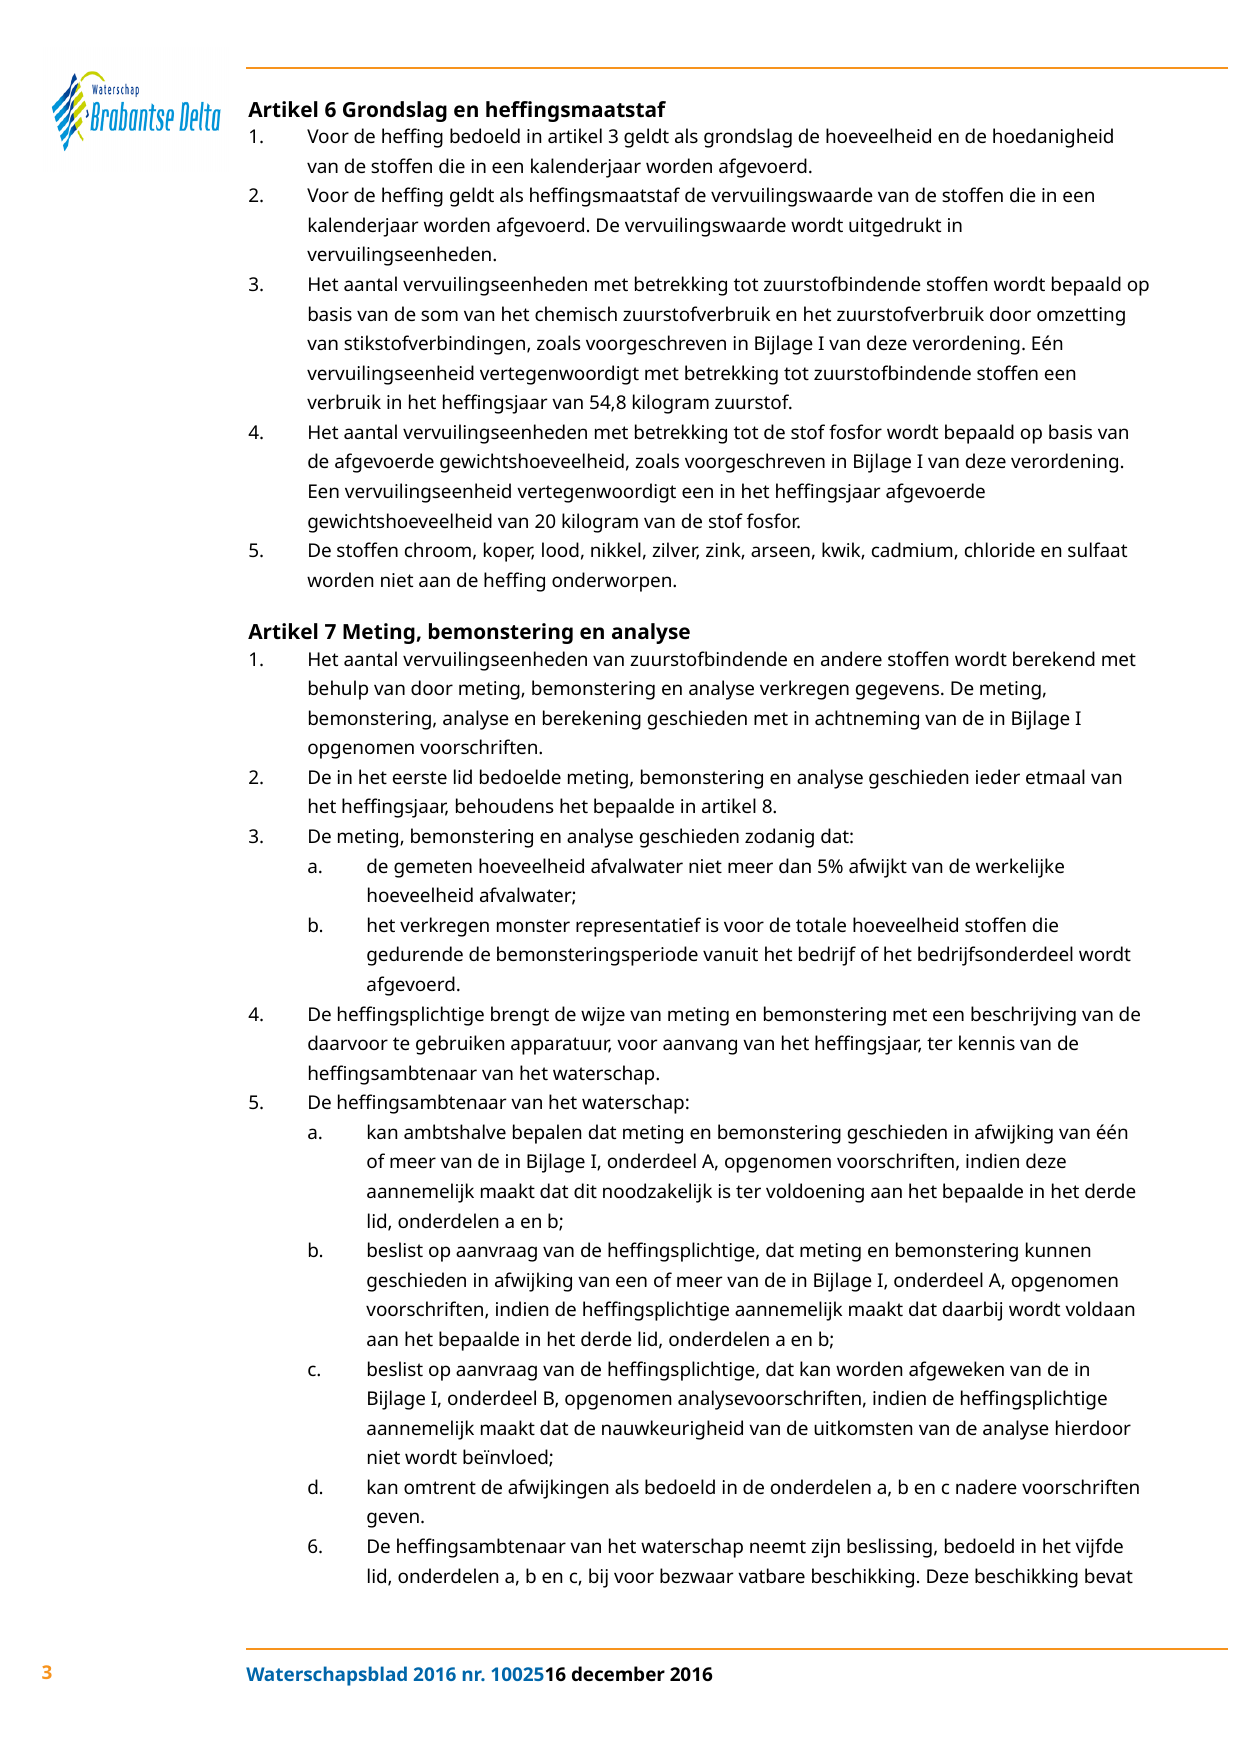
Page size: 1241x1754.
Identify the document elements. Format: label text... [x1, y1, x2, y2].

list Het aantal vervuilingseenheden van zuurstofbindende en andere stoffen wordt berekend met behulp van door meting, bemonstering en analyse verkregen gegevens. De meting, bemonstering, analyse en berekening geschieden met in achtneming van de in Bijlage I opgenomen voorschriften. [248, 646, 1152, 760]
picture [41, 47, 231, 172]
list de gemeten hoeveelheid afvalwater niet meer dan 5% afwijkt van de werkelijke hoeveelheid afvalwater; [307, 853, 1152, 908]
list beslist op aanvraag van de heffingsplichtige, dat kan worden afgeweken van de in Bijlage I, onderdeel B, opgenomen analysevoorschriften, indien de heffingsplichtige aannemelijk maakt dat de nauwkeurigheid van de uitkomsten van de analyse hierdoor niet wordt beïnvloed; [307, 1356, 1152, 1470]
text Artikel 7 Meting, bemonstering en analyse [248, 617, 1152, 646]
list Het aantal vervuilingseenheden met betrekking tot zuurstofbindende stoffen wordt bepaald op basis van de som van het chemisch zuurstofverbruik en het zuurstofverbruik door omzetting van stikstofverbindingen, zoals voorgeschreven in Bijlage I van deze verordening. Eén vervuilingseenheid vertegenwoordigt met betrekking tot zuurstofbindende stoffen een verbruik in het heffingsjaar van 54,8 kilogram zuurstof. [248, 271, 1152, 415]
list De heffingsambtenaar van het waterschap: [248, 1089, 1152, 1115]
list Voor de heffing bedoeld in artikel 3 geldt als grondslag de hoeveelheid en de hoedanigheid van de stoffen die in een kalenderjaar worden afgevoerd. [248, 123, 1152, 178]
list Het aantal vervuilingseenheden met betrekking tot de stof fosfor wordt bepaald op basis van de afgevoerde gewichtshoeveelheid, zoals voorgeschreven in Bijlage I van deze verordening. Een vervuilingseenheid vertegenwoordigt een in het heffingsjaar afgevoerde gewichtshoeveelheid van 20 kilogram van de stof fosfor. [248, 419, 1152, 533]
list De heffingsambtenaar van het waterschap neemt zijn beslissing, bedoeld in het vijfde lid, onderdelen a, b en c, bij voor bezwaar vatbare beschikking. Deze beschikking bevat [307, 1533, 1152, 1589]
list het verkregen monster representatief is voor de totale hoeveelheid stoffen die gedurende de bemonsteringsperiode vanuit het bedrijf of het bedrijfsonderdeel wordt afgevoerd. [307, 912, 1152, 997]
list kan ambtshalve bepalen dat meting en bemonstering geschieden in afwijking van één of meer van de in Bijlage I, onderdeel A, opgenomen voorschriften, indien deze aannemelijk maakt dat dit noodzakelijk is ter voldoening aan het bepaalde in het derde lid, onderdelen a en b; [307, 1119, 1152, 1234]
list kan omtrent de afwijkingen als bedoeld in de onderdelen a, b en c nadere voorschriften geven. [307, 1474, 1152, 1529]
list De in het eerste lid bedoelde meting, bemonstering en analyse geschieden ieder etmaal van het heffingsjaar, behoudens het bepaalde in artikel 8. [248, 764, 1152, 819]
list beslist op aanvraag van de heffingsplichtige, dat meting en bemonstering kunnen geschieden in afwijking van een of meer van de in Bijlage I, onderdeel A, opgenomen voorschriften, indien de heffingsplichtige aannemelijk maakt dat daarbij wordt voldaan aan het bepaalde in het derde lid, onderdelen a en b; [307, 1237, 1152, 1352]
list De heffingsplichtige brengt de wijze van meting en bemonstering met een beschrijving van de daarvoor te gebruiken apparatuur, voor aanvang van het heffingsjaar, ter kennis van de heffingsambtenaar van het waterschap. [248, 1001, 1152, 1086]
list De meting, bemonstering en analyse geschieden zodanig dat: [248, 823, 1152, 849]
text Artikel 6 Grondslag en heffingsmaatstaf [248, 95, 1152, 123]
list Voor de heffing geldt als heffingsmaatstaf de vervuilingswaarde van de stoffen die in een kalenderjaar worden afgevoerd. De vervuilingswaarde wordt uitgedrukt in vervuilingseenheden. [248, 182, 1152, 267]
list De stoffen chroom, koper, lood, nikkel, zilver, zink, arseen, kwik, cadmium, chloride en sulfaat worden niet aan de heffing onderworpen. [248, 537, 1152, 593]
